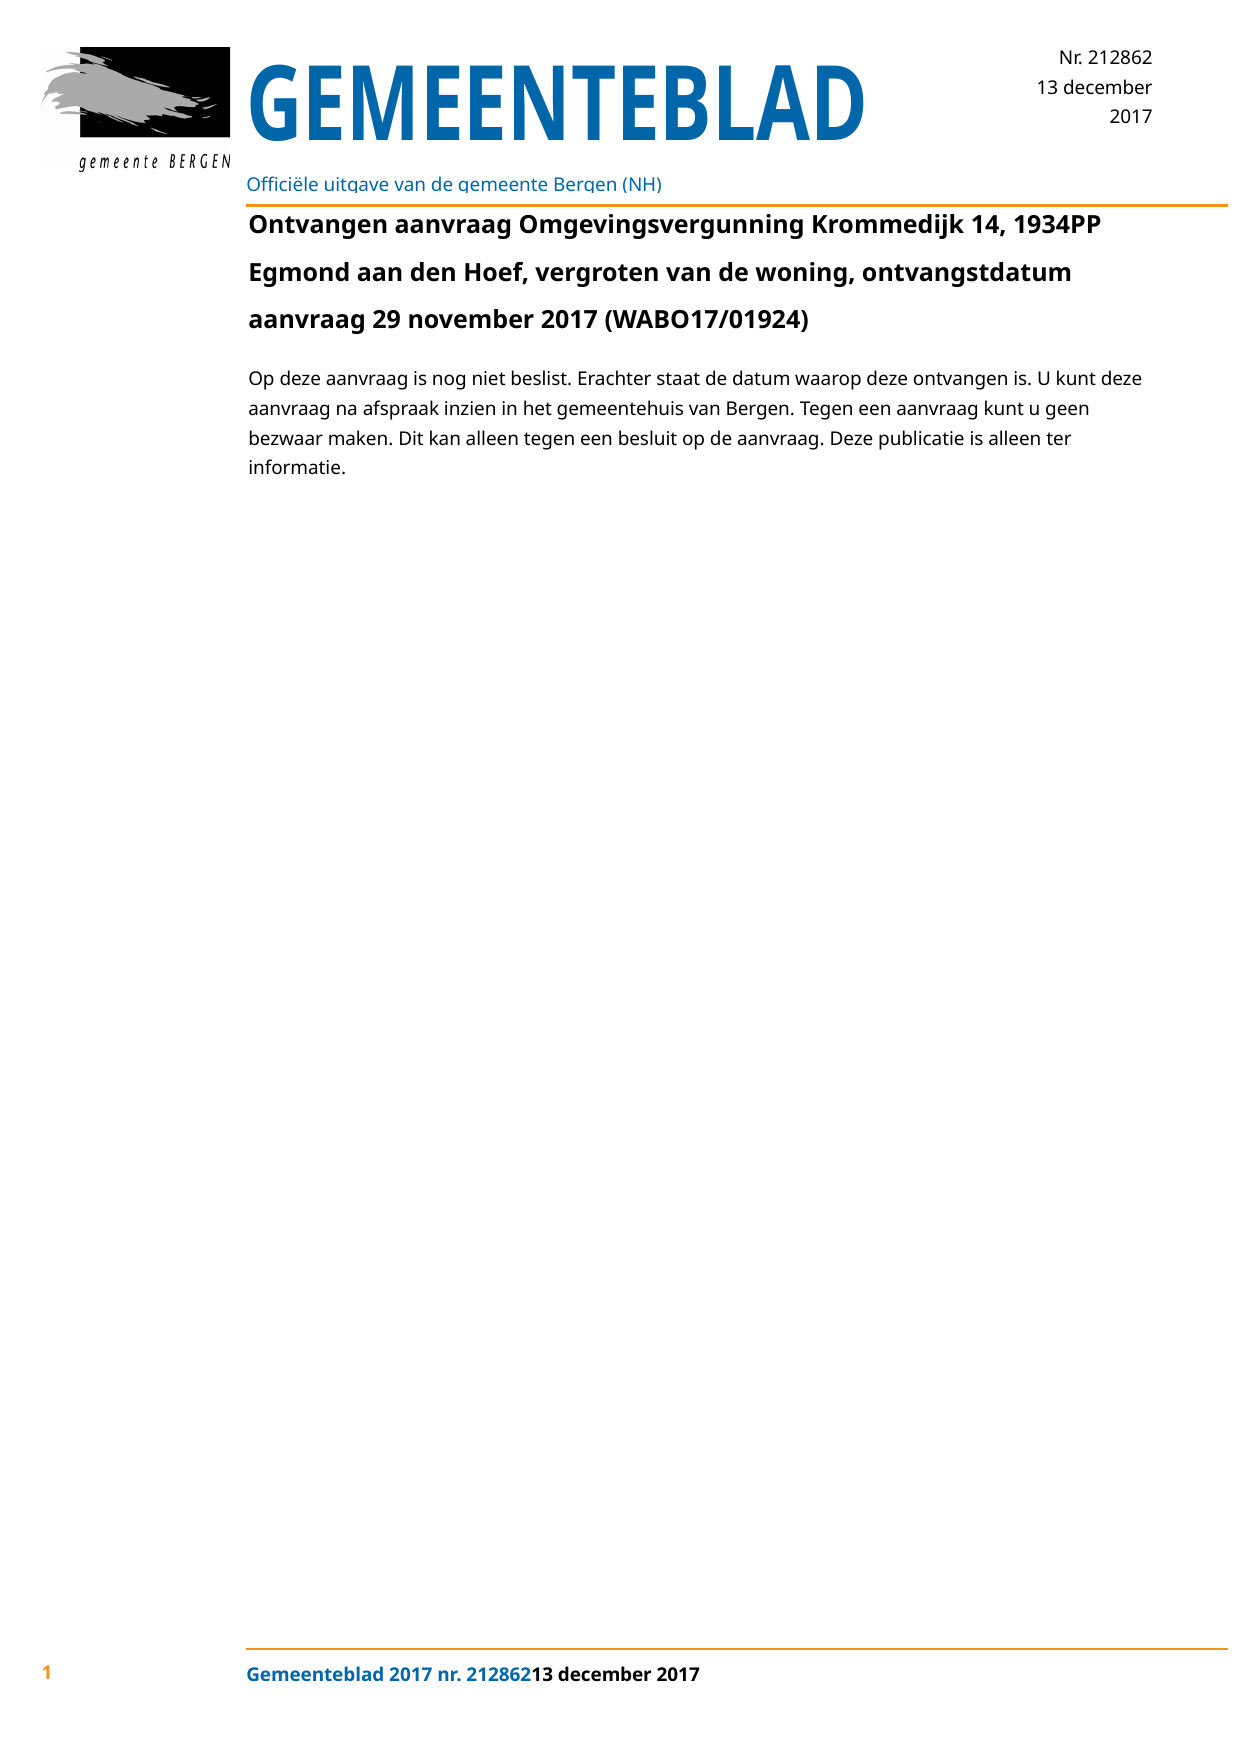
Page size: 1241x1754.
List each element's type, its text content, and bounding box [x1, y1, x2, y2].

text Ontvangen aanvraag Omgevingsvergunning Krommedijk 14, 1934PP Egmond aan den Hoef, vergroten van de woning, ontvangstdatum aanvraag 29 november 2017 (WABO17/01924) [248, 207, 1152, 336]
picture [41, 47, 231, 172]
text Op deze aanvraag is nog niet beslist. Erachter staat de datum waarop deze ontvangen is. U kunt deze aanvraag na afspraak inzien in het gemeentehuis van Bergen. Tegen een aanvraag kunt u geen bezwaar maken. Dit kan alleen tegen een besluit op de aanvraag. Deze publicatie is alleen ter informatie. [248, 366, 1152, 480]
